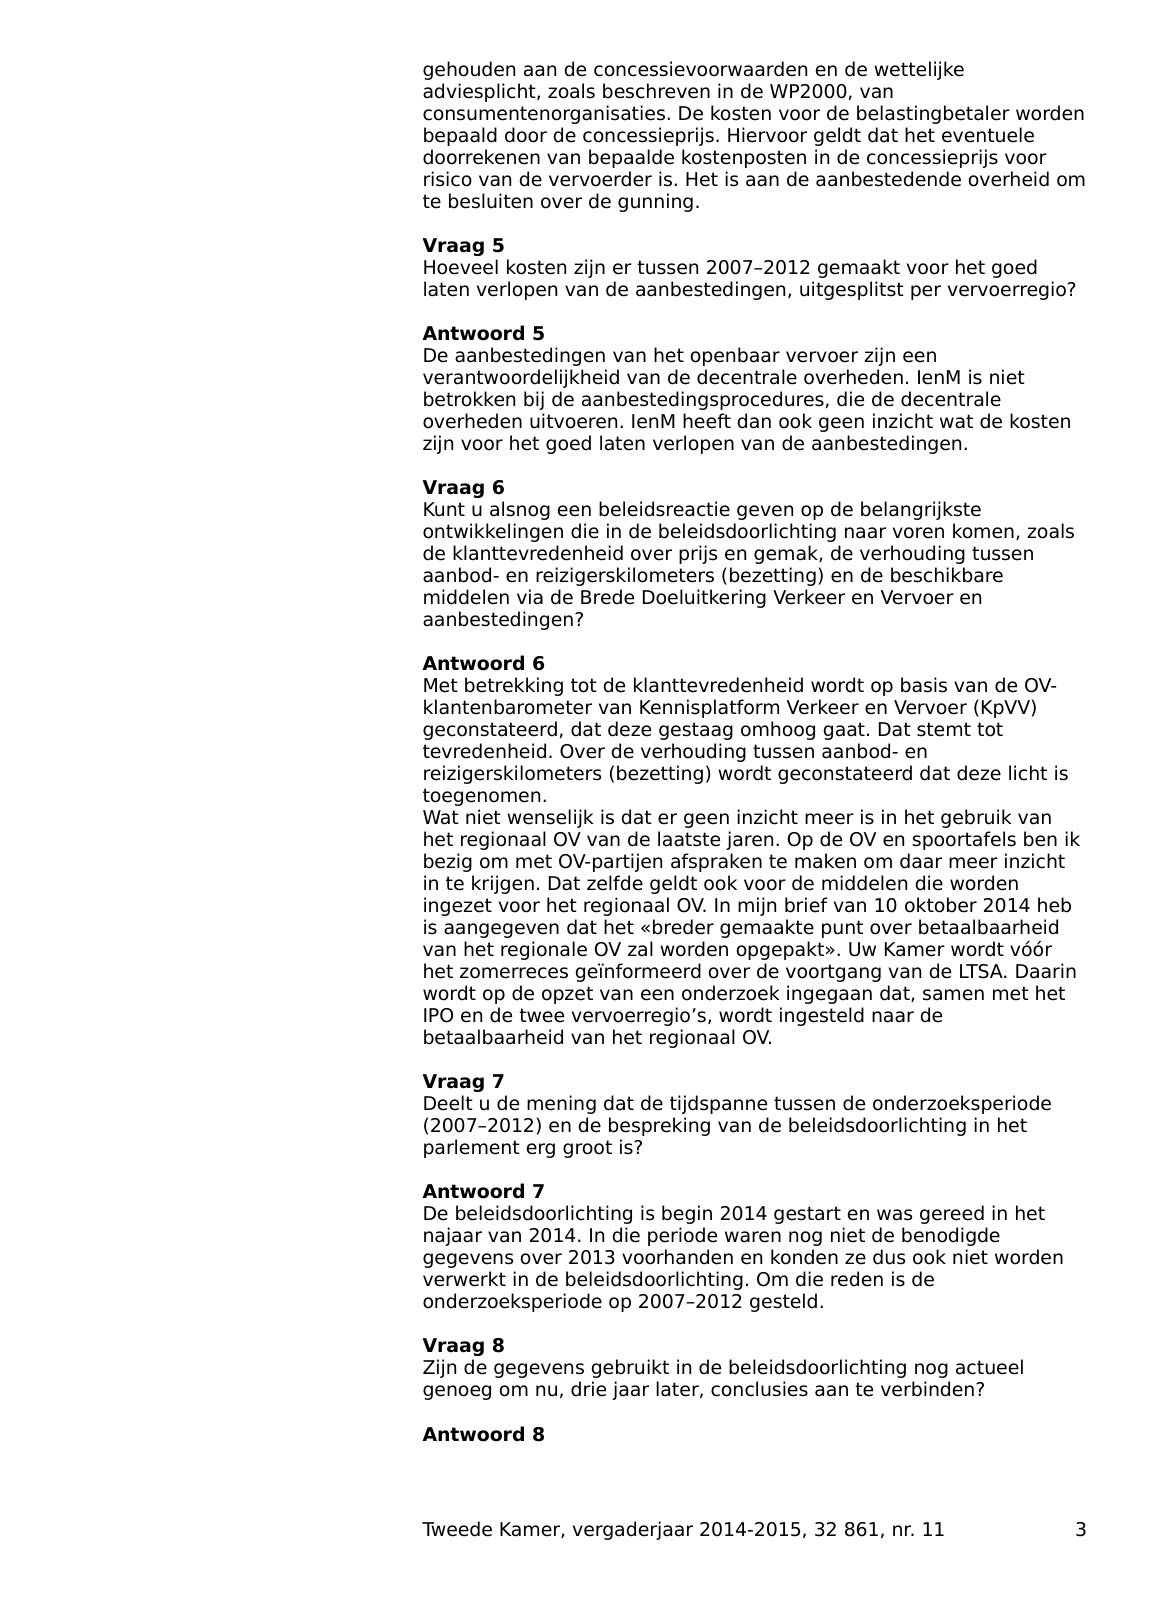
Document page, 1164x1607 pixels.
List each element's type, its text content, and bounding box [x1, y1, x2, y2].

text Kunt u alsnog een beleidsreactie geven op de belangrijkste ontwikkelingen die in de beleidsdoorlichting naar voren komen, zoals de klanttevredenheid over prijs en gemak, de verhouding tussen aanbod- en reizigerskilometers (bezetting) en de beschikbare middelen via de Brede Doeluitkering Verkeer en Vervoer en aanbestedingen? [422, 499, 1087, 631]
text Antwoord 7 [422, 1181, 1087, 1203]
text Wat niet wenselijk is dat er geen inzicht meer is in het gebruik van het regionaal OV van de laatste jaren. Op de OV en spoortafels ben ik bezig om met OV-partijen afspraken te maken om daar meer inzicht in te krijgen. Dat zelfde geldt ook voor de middelen die worden ingezet voor het regionaal OV. In mijn brief van 10 oktober 2014 heb is aangegeven dat het «breder gemaakte punt over betaalbaarheid van het regionale OV zal worden opgepakt». Uw Kamer wordt vóór het zomerreces geïnformeerd over de voortgang van de LTSA. Daarin wordt op de opzet van een onderzoek ingegaan dat, samen met het IPO en de twee vervoerregio’s, wordt ingesteld naar de betaalbaarheid van het regionaal OV. [422, 807, 1087, 1049]
text Zijn de gegevens gebruikt in de beleidsdoorlichting nog actueel genoeg om nu, drie jaar later, conclusies aan te verbinden? [422, 1357, 1087, 1401]
text Vraag 5 [422, 235, 1087, 257]
text Met betrekking tot de klanttevredenheid wordt op basis van de OV-klantenbarometer van Kennisplatform Verkeer en Vervoer (KpVV) geconstateerd, dat deze gestaag omhoog gaat. Dat stemt tot tevredenheid. Over de verhouding tussen aanbod- en reizigerskilometers (bezetting) wordt geconstateerd dat deze licht is toegenomen. [422, 675, 1087, 807]
text Deelt u de mening dat de tijdspanne tussen de onderzoeksperiode (2007–2012) en de bespreking van de beleidsdoorlichting in het parlement erg groot is? [422, 1093, 1087, 1159]
text Vraag 7 [422, 1071, 1087, 1093]
text Antwoord 5 [422, 323, 1087, 345]
text De aanbestedingen van het openbaar vervoer zijn een verantwoordelijkheid van de decentrale overheden. IenM is niet betrokken bij de aanbestedingsprocedures, die de decentrale overheden uitvoeren. IenM heeft dan ook geen inzicht wat de kosten zijn voor het goed laten verlopen van de aanbestedingen. [422, 345, 1087, 455]
text Hoeveel kosten zijn er tussen 2007–2012 gemaakt voor het goed laten verlopen van de aanbestedingen, uitgesplitst per vervoerregio? [422, 257, 1087, 301]
text Vraag 8 [422, 1335, 1087, 1357]
text gehouden aan de concessievoorwaarden en de wettelijke adviesplicht, zoals beschreven in de WP2000, van consumentenorganisaties. De kosten voor de belastingbetaler worden bepaald door de concessieprijs. Hiervoor geldt dat het eventuele doorrekenen van bepaalde kostenposten in de concessieprijs voor risico van de vervoerder is. Het is aan de aanbestedende overheid om te besluiten over de gunning. [422, 59, 1087, 213]
text Antwoord 6 [422, 653, 1087, 675]
text Antwoord 8 [422, 1423, 1087, 1445]
text Vraag 6 [422, 477, 1087, 499]
text De beleidsdoorlichting is begin 2014 gestart en was gereed in het najaar van 2014. In die periode waren nog niet de benodigde gegevens over 2013 voorhanden en konden ze dus ook niet worden verwerkt in de beleidsdoorlichting. Om die reden is de onderzoeksperiode op 2007–2012 gesteld. [422, 1203, 1087, 1313]
